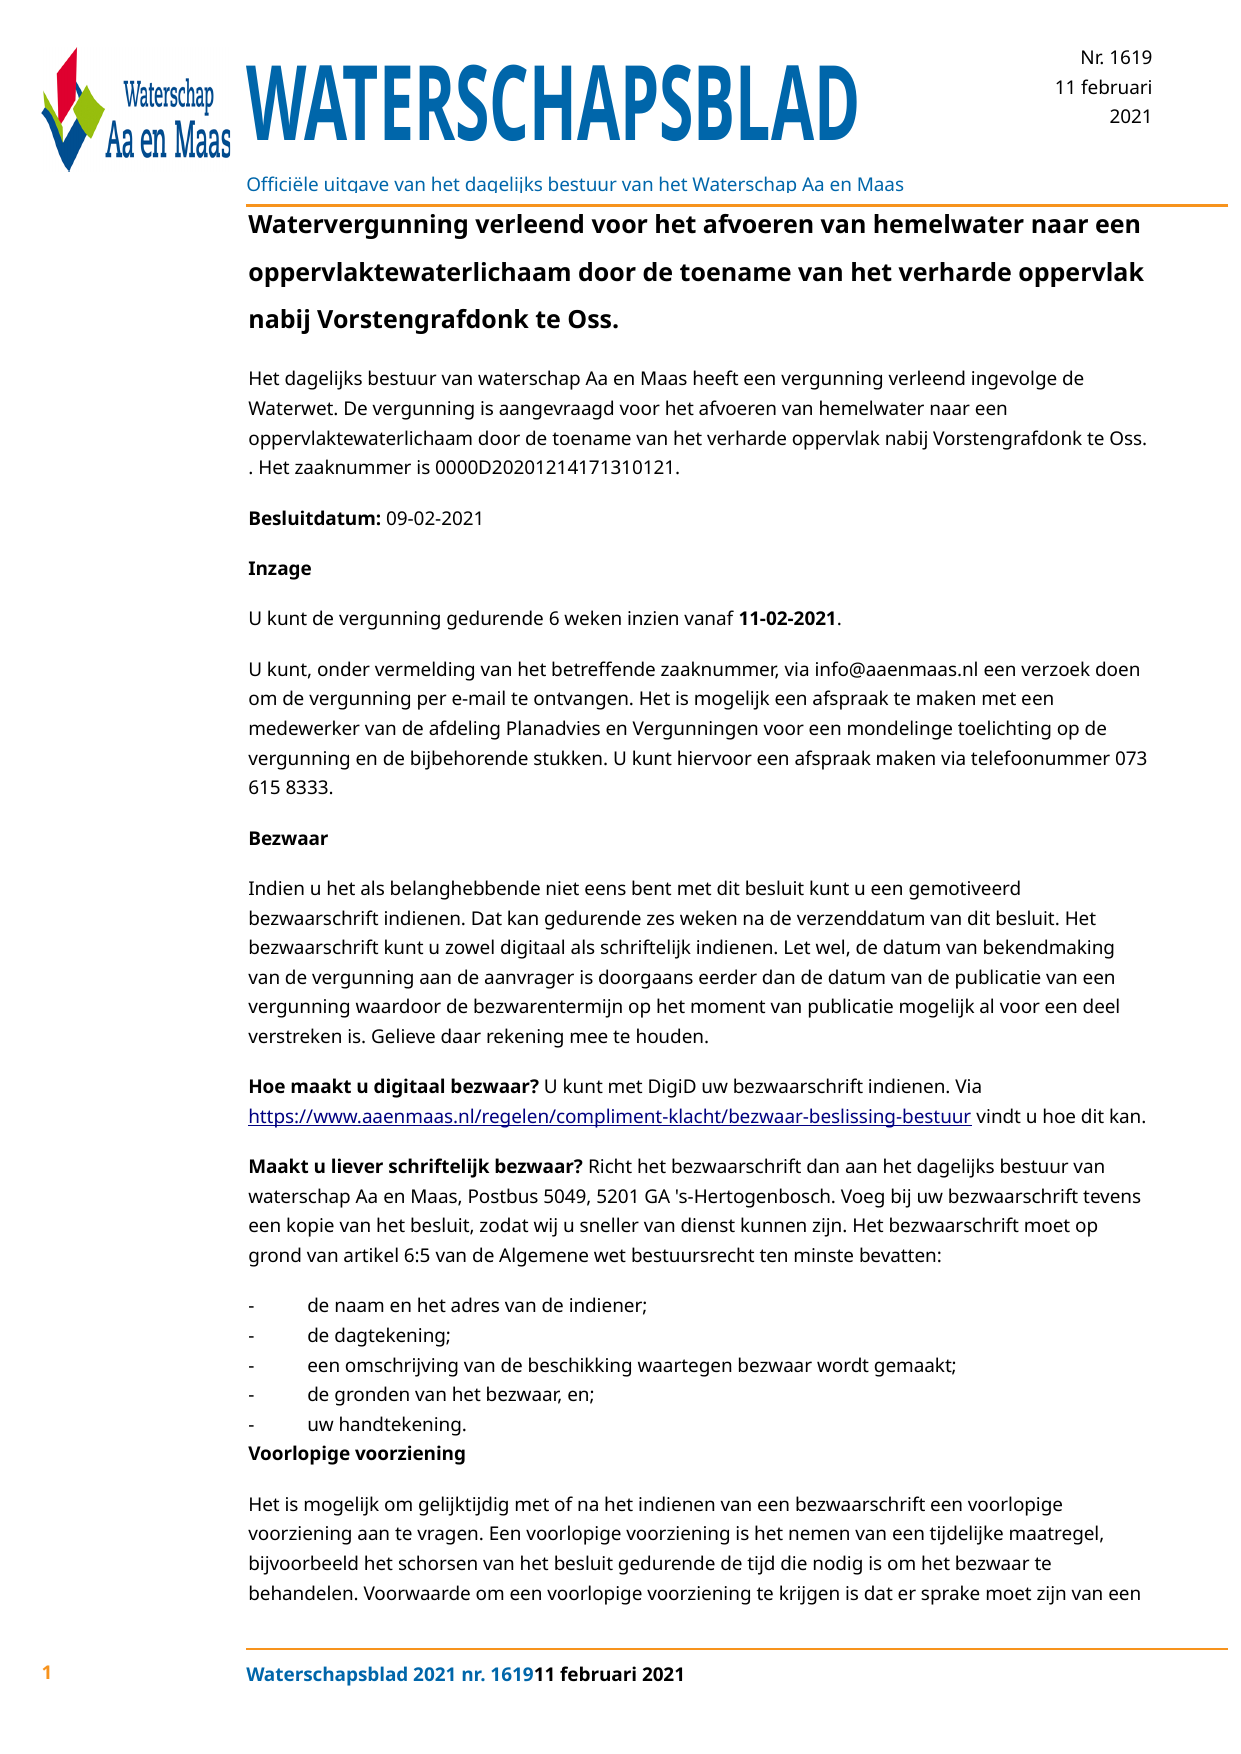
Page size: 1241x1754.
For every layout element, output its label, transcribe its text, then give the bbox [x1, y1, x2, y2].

text Het is mogelijk om gelijktijdig met of na het indienen van een bezwaarschrift een voorlopige voorziening aan te vragen. Een voorlopige voorziening is het nemen van een tijdelijke maatregel, bijvoorbeeld het schorsen van het besluit gedurende de tijd die nodig is om het bezwaar te behandelen. Voorwaarde om een voorlopige voorziening te krijgen is dat er sprake moet zijn van een [248, 1491, 1152, 1605]
text Bezwaar [248, 825, 1152, 850]
text Besluitdatum: 09-02-2021 [248, 505, 1152, 530]
text Inzage [248, 555, 1152, 581]
picture [41, 47, 231, 172]
list een omschrijving van de beschikking waartegen bezwaar wordt gemaakt; [248, 1352, 1152, 1377]
text Voorlopige voorziening [248, 1441, 1152, 1466]
list uw handtekening. [248, 1411, 1152, 1437]
text U kunt de vergunning gedurende 6 weken inzien vanaf 11-02-2021. [248, 606, 1152, 631]
text U kunt, onder vermelding van het betreffende zaaknummer, via info@aaenmaas.nl een verzoek doen om de vergunning per e-mail te ontvangen. Het is mogelijk een afspraak te maken met een medewerker van de afdeling Planadvies en Vergunningen voor een mondelinge toelichting op de vergunning en de bijbehorende stukken. U kunt hiervoor een afspraak maken via telefoonummer 073 615 8333. [248, 656, 1152, 800]
text Indien u het als belanghebbende niet eens bent met dit besluit kunt u een gemotiveerd bezwaarschrift indienen. Dat kan gedurende zes weken na de verzenddatum van dit besluit. Het bezwaarschrift kunt u zowel digitaal als schriftelijk indienen. Let wel, de datum van bekendmaking van de vergunning aan de aanvrager is doorgaans eerder dan de datum van de publicatie van een vergunning waardoor de bezwarentermijn op het moment van publicatie mogelijk al voor een deel verstreken is. Gelieve daar rekening mee te houden. [248, 875, 1152, 1049]
list de naam en het adres van de indiener; [248, 1293, 1152, 1318]
list de dagtekening; [248, 1322, 1152, 1348]
text Watervergunning verleend voor het afvoeren van hemelwater naar een oppervlaktewaterlichaam door de toename van het verharde oppervlak nabij Vorstengrafdonk te Oss. [248, 207, 1152, 336]
text Het dagelijks bestuur van waterschap Aa en Maas heeft een vergunning verleend ingevolge de Waterwet. De vergunning is aangevraagd voor het afvoeren van hemelwater naar een oppervlaktewaterlichaam door de toename van het verharde oppervlak nabij Vorstengrafdonk te Oss. . Het zaaknummer is 0000D20201214171310121. [248, 366, 1152, 480]
text Hoe maakt u digitaal bezwaar? U kunt met DigiD uw bezwaarschrift indienen. Via https://www.aaenmaas.nl/regelen/compliment-klacht/bezwaar-beslissing-bestuur vindt u hoe dit kan. [248, 1073, 1152, 1129]
list de gronden van het bezwaar, en; [248, 1381, 1152, 1407]
text Maakt u liever schriftelijk bezwaar? Richt het bezwaarschrift dan aan het dagelijks bestuur van waterschap Aa en Maas, Postbus 5049, 5201 GA 's-Hertogenbosch. Voeg bij uw bezwaarschrift tevens een kopie van het besluit, zodat wij u sneller van dienst kunnen zijn. Het bezwaarschrift moet op grond van artikel 6:5 van de Algemene wet bestuursrecht ten minste bevatten: [248, 1153, 1152, 1268]
